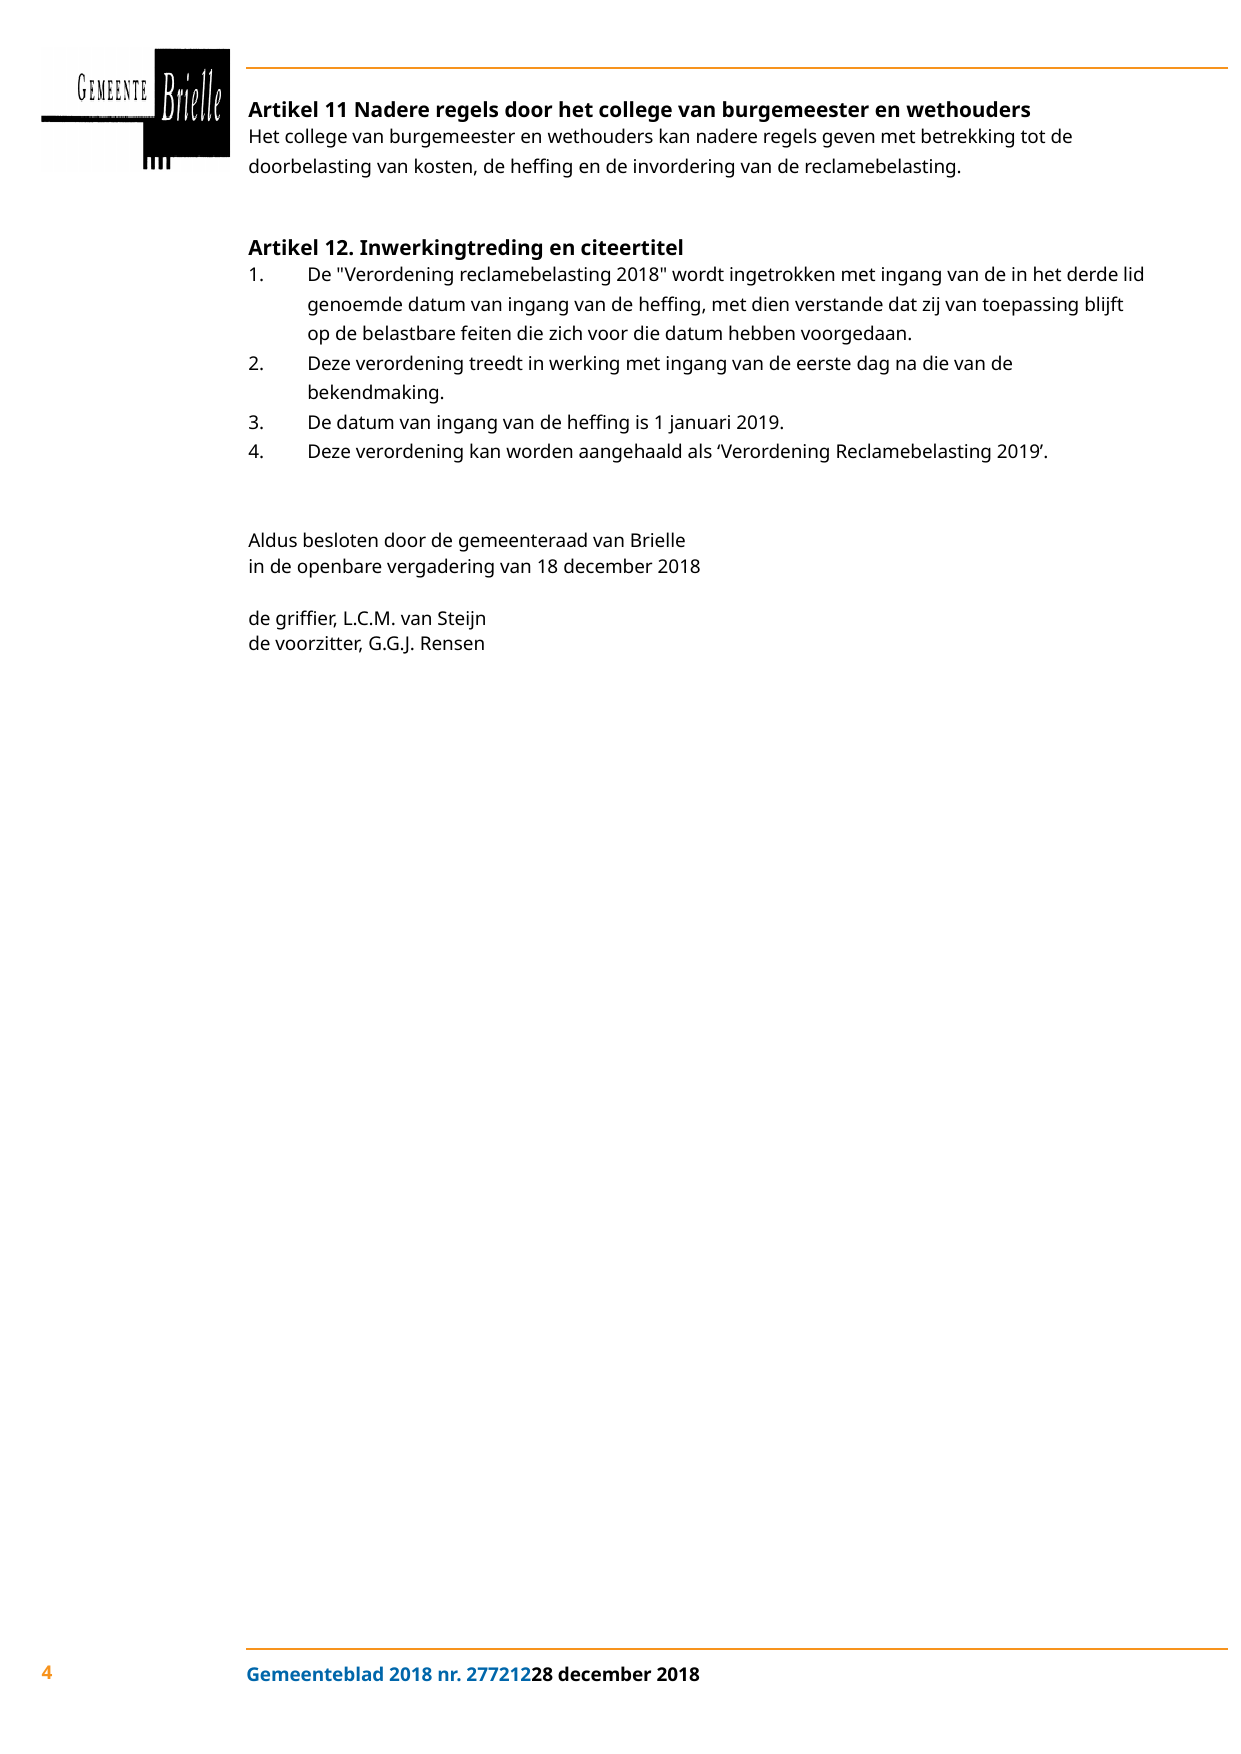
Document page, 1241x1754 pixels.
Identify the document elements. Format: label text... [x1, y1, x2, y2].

list Deze verordening kan worden aangehaald als ‘Verordening Reclamebelasting 2019’. [248, 439, 1152, 464]
text Artikel 12. Inwerkingtreding en citeertitel [248, 233, 1152, 261]
text de griffier, L.C.M. van Steijn [248, 605, 1152, 630]
list De "Verordening reclamebelasting 2018" wordt ingetrokken met ingang van de in het derde lid genoemde datum van ingang van de heffing, met dien verstande dat zij van toepassing blijft op de belastbare feiten die zich voor die datum hebben voorgedaan. [248, 261, 1152, 346]
picture [41, 47, 231, 172]
text Aldus besloten door de gemeenteraad van Brielle [248, 527, 1152, 553]
list De datum van ingang van de heffing is 1 januari 2019. [248, 409, 1152, 435]
text Het college van burgemeester en wethouders kan nadere regels geven met betrekking tot de doorbelasting van kosten, de heffing en de invordering van de reclamebelasting. [248, 123, 1152, 178]
text in de openbare vergadering van 18 december 2018 [248, 553, 1152, 579]
list Deze verordening treedt in werking met ingang van de eerste dag na die van de bekendmaking. [248, 350, 1152, 405]
text Artikel 11 Nadere regels door het college van burgemeester en wethouders [248, 95, 1152, 123]
text de voorzitter, G.G.J. Rensen [248, 630, 1152, 656]
